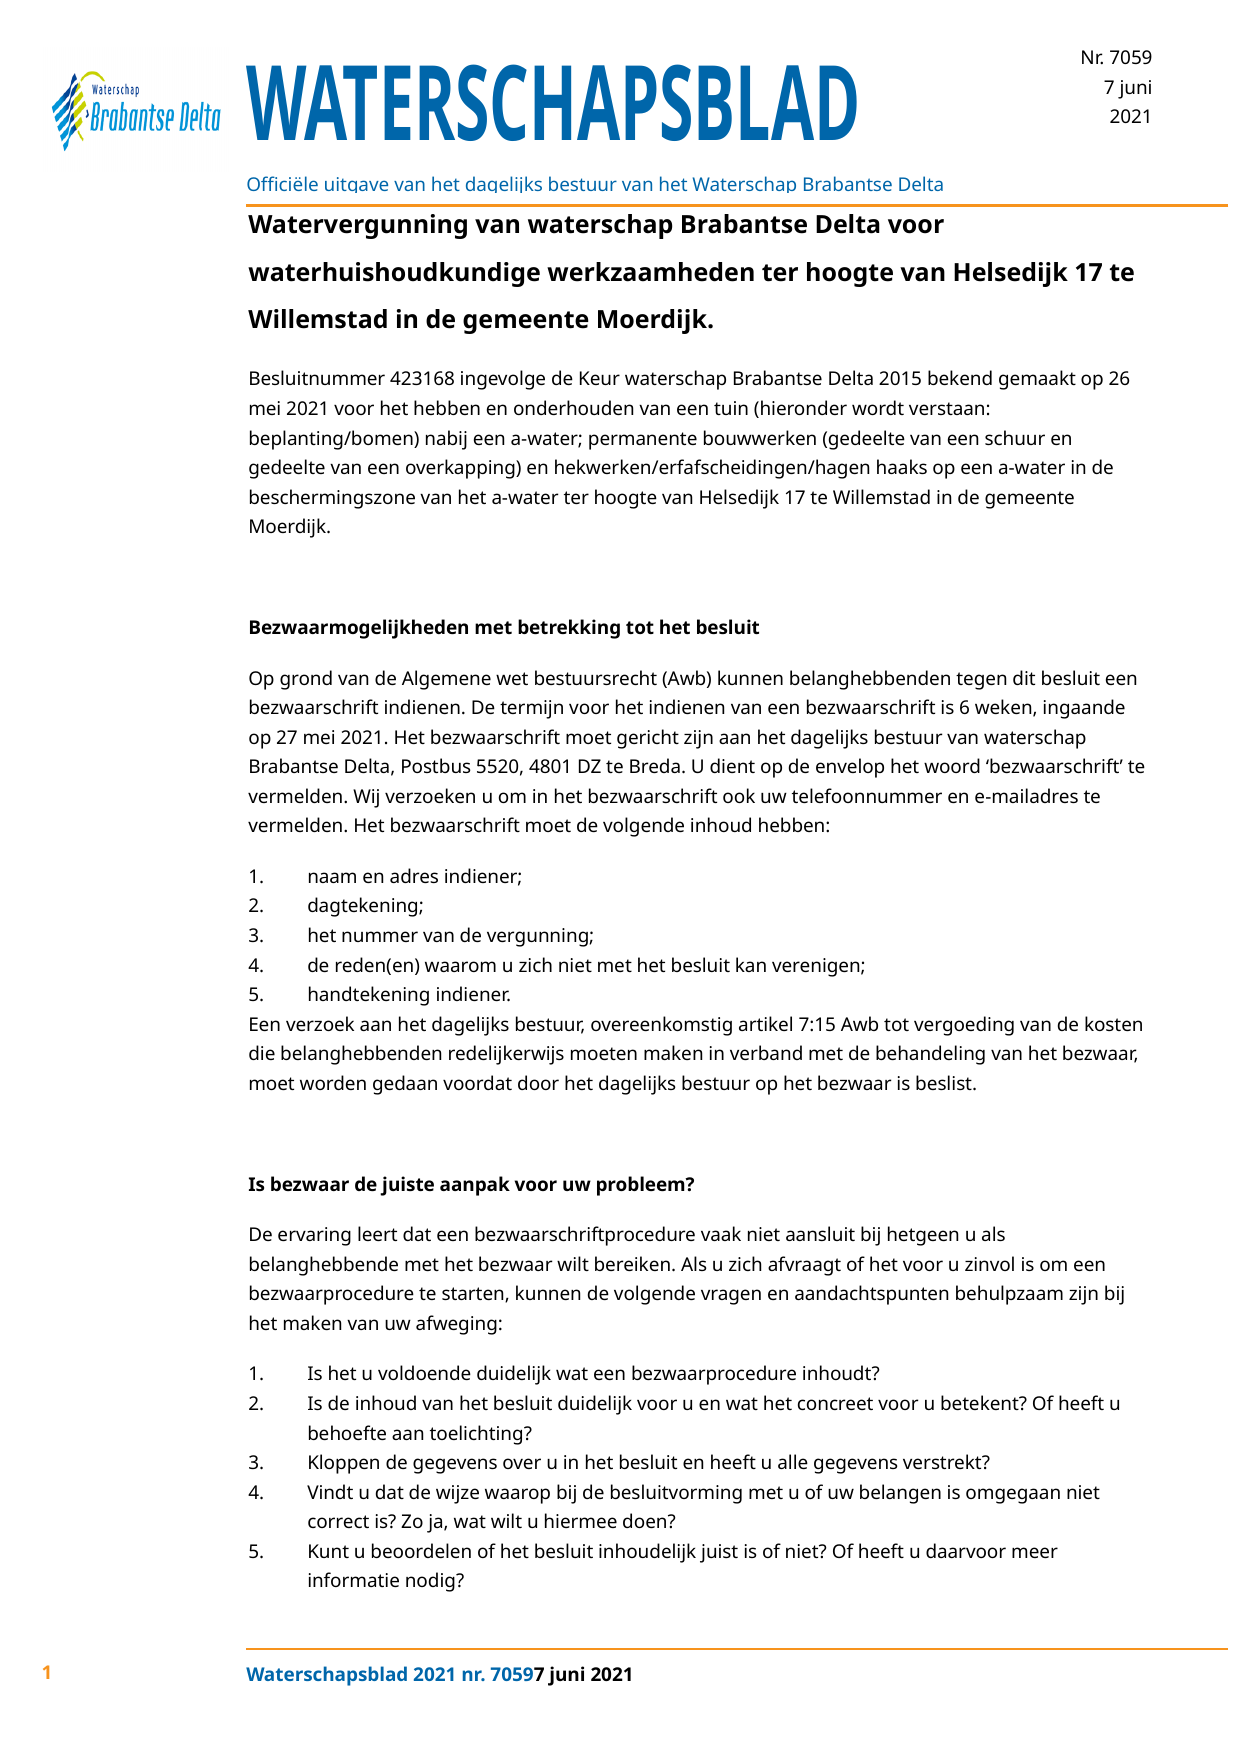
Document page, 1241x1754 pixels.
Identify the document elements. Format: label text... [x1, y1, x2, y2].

list Is het u voldoende duidelijk wat een bezwaarprocedure inhoudt? [248, 1361, 1152, 1386]
picture [41, 47, 231, 172]
list Kloppen de gegevens over u in het besluit en heeft u alle gegevens verstrekt? [248, 1449, 1152, 1475]
list de reden(en) waarom u zich niet met het besluit kan verenigen; [248, 952, 1152, 977]
text De ervaring leert dat een bezwaarschriftprocedure vaak niet aansluit bij hetgeen u als belanghebbende met het bezwaar wilt bereiken. Als u zich afvraagt of het voor u zinvol is om een bezwaarprocedure te starten, kunnen de volgende vragen en aandachtspunten behulpzaam zijn bij het maken van uw afweging: [248, 1221, 1152, 1336]
list Vindt u dat de wijze waarop bij de besluitvorming met u of uw belangen is omgegaan niet correct is? Zo ja, wat wilt u hiermee doen? [248, 1479, 1152, 1534]
text Bezwaarmogelijkheden met betrekking tot het besluit [248, 614, 1152, 640]
text Een verzoek aan het dagelijks bestuur, overeenkomstig artikel 7:15 Awb tot vergoeding van de kosten die belanghebbenden redelijkerwijs moeten maken in verband met de behandeling van het bezwaar, moet worden gedaan voordat door het dagelijks bestuur op het bezwaar is beslist. [248, 1011, 1152, 1096]
list het nummer van de vergunning; [248, 922, 1152, 948]
text Is bezwaar de juiste aanpak voor uw probleem? [248, 1171, 1152, 1197]
text Besluitnummer 423168 ingevolge de Keur waterschap Brabantse Delta 2015 bekend gemaakt op 26 mei 2021 voor het hebben en onderhouden van een tuin (hieronder wordt verstaan: beplanting/bomen) nabij een a-water; permanente bouwwerken (gedeelte van een schuur en gedeelte van een overkapping) en hekwerken/erfafscheidingen/hagen haaks op een a-water in de beschermingszone van het a-water ter hoogte van Helsedijk 17 te Willemstad in de gemeente Moerdijk. [248, 366, 1152, 539]
list Kunt u beoordelen of het besluit inhoudelijk juist is of niet? Of heeft u daarvoor meer informatie nodig? [248, 1538, 1152, 1593]
list dagtekening; [248, 893, 1152, 918]
list Is de inhoud van het besluit duidelijk voor u en wat het concreet voor u betekent? Of heeft u behoefte aan toelichting? [248, 1390, 1152, 1445]
list handtekening indiener. [248, 981, 1152, 1007]
text Watervergunning van waterschap Brabantse Delta voor waterhuishoudkundige werkzaamheden ter hoogte van Helsedijk 17 te Willemstad in de gemeente Moerdijk. [248, 207, 1152, 336]
list naam en adres indiener; [248, 863, 1152, 889]
text Op grond van de Algemene wet bestuursrecht (Awb) kunnen belanghebbenden tegen dit besluit een bezwaarschrift indienen. De termijn voor het indienen van een bezwaarschrift is 6 weken, ingaande op 27 mei 2021. Het bezwaarschrift moet gericht zijn aan het dagelijks bestuur van waterschap Brabantse Delta, Postbus 5520, 4801 DZ te Breda. U dient op de envelop het woord ‘bezwaarschrift’ te vermelden. Wij verzoeken u om in het bezwaarschrift ook uw telefoonnummer en e‑mailadres te vermelden. Het bezwaarschrift moet de volgende inhoud hebben: [248, 665, 1152, 838]
